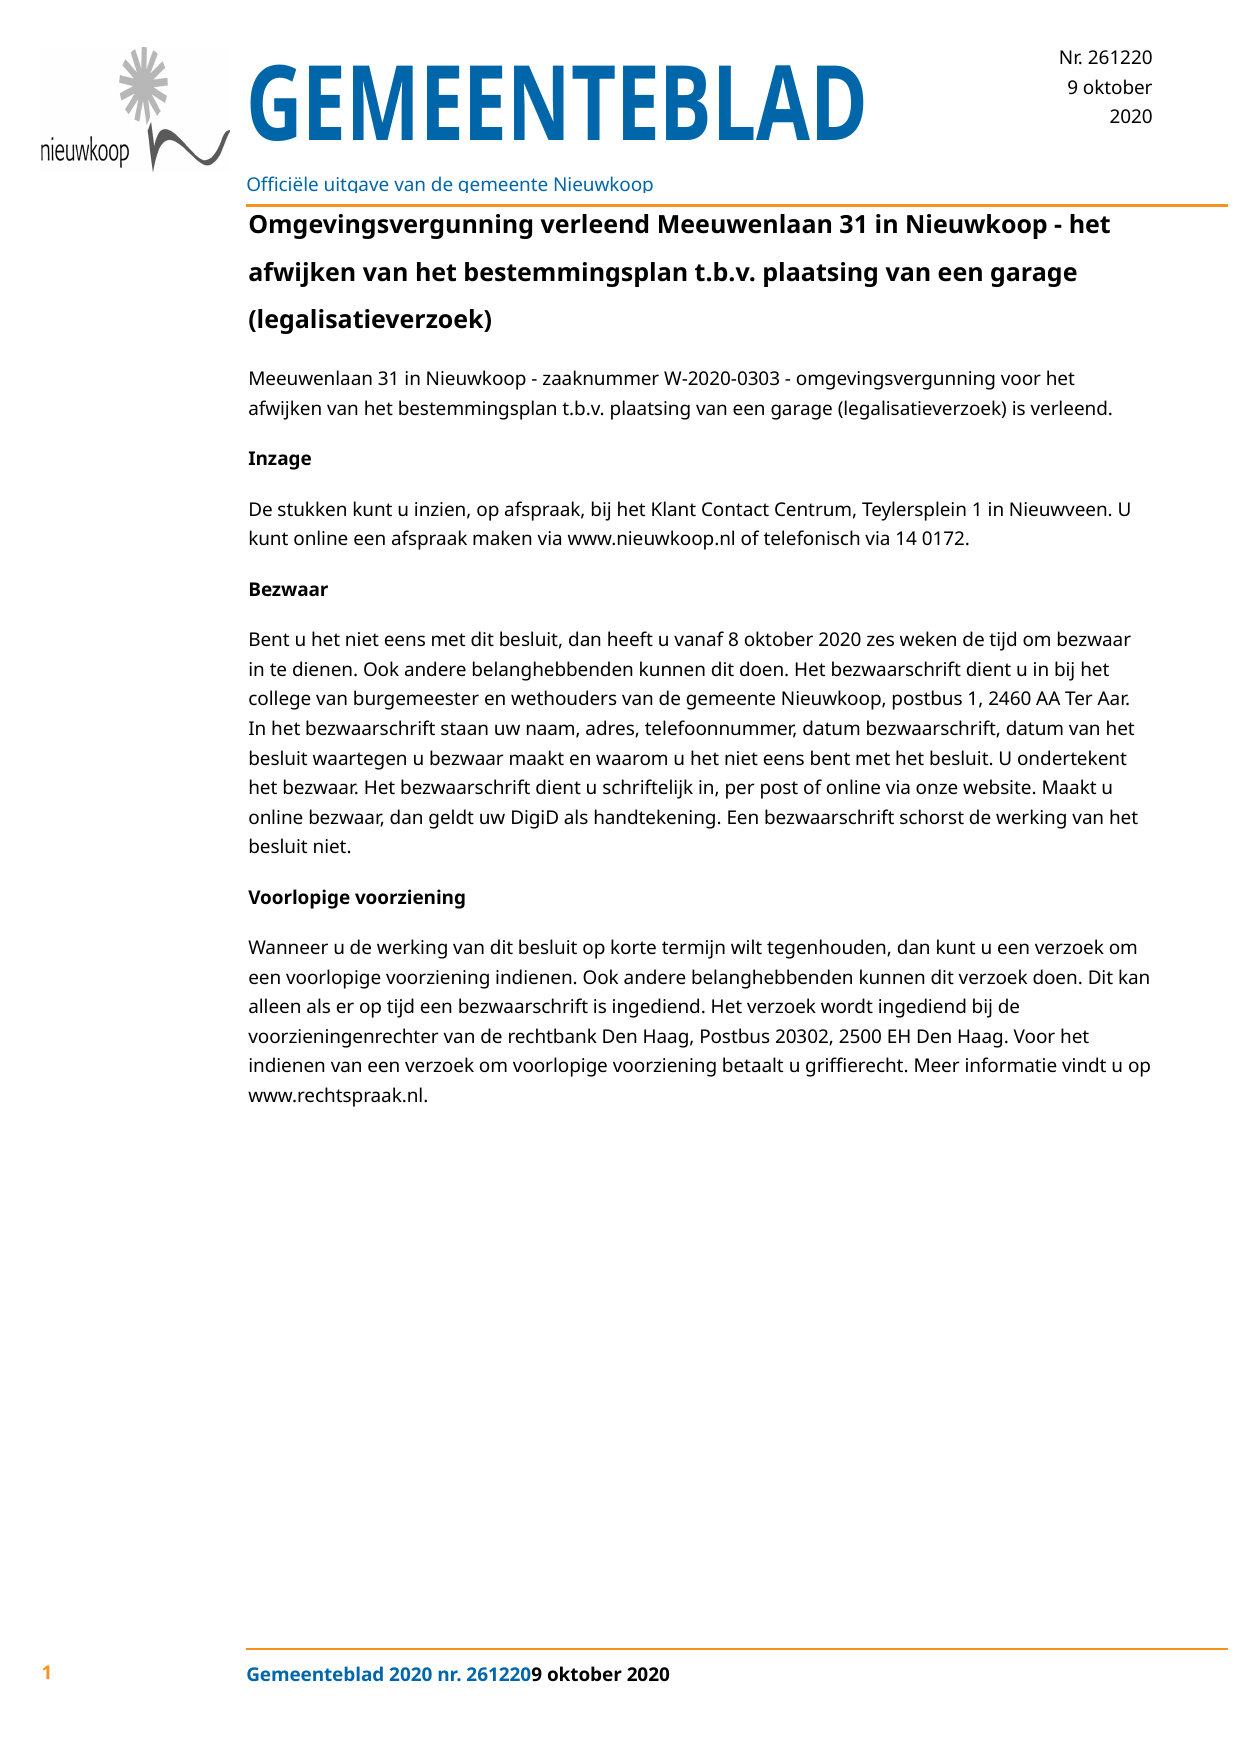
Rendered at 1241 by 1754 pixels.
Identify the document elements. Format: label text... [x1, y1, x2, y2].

text Wanneer u de werking van dit besluit op korte termijn wilt tegenhouden, dan kunt u een verzoek om een voorlopige voorziening indienen. Ook andere belanghebbenden kunnen dit verzoek doen. Dit kan alleen als er op tijd een bezwaarschrift is ingediend. Het verzoek wordt ingediend bij de voorzieningenrechter van de rechtbank Den Haag, Postbus 20302, 2500 EH Den Haag. Voor het indienen van een verzoek om voorlopige voorziening betaalt u griffierecht. Meer informatie vindt u op www.rechtspraak.nl. [248, 934, 1152, 1108]
text Inzage [248, 446, 1152, 471]
text Bezwaar [248, 576, 1152, 602]
text Voorlopige voorziening [248, 884, 1152, 909]
text De stukken kunt u inzien, op afspraak, bij het Klant Contact Centrum, Teylersplein 1 in Nieuwveen. U kunt online een afspraak maken via www.nieuwkoop.nl of telefonisch via 14 0172. [248, 496, 1152, 551]
text Bent u het niet eens met dit besluit, dan heeft u vanaf 8 oktober 2020 zes weken de tijd om bezwaar in te dienen. Ook andere belanghebbenden kunnen dit doen. Het bezwaarschrift dient u in bij het college van burgemeester en wethouders van de gemeente Nieuwkoop, postbus 1, 2460 AA Ter Aar. In het bezwaarschrift staan uw naam, adres, telefoonnummer, datum bezwaarschrift, datum van het besluit waartegen u bezwaar maakt en waarom u het niet eens bent met het besluit. U ondertekent het bezwaar. Het bezwaarschrift dient u schriftelijk in, per post of online via onze website. Maakt u online bezwaar, dan geldt uw DigiD als handtekening. Een bezwaarschrift schorst de werking van het besluit niet. [248, 626, 1152, 859]
text Omgevingsvergunning verleend Meeuwenlaan 31 in Nieuwkoop - het afwijken van het bestemmingsplan t.b.v. plaatsing van een garage (legalisatieverzoek) [248, 207, 1152, 336]
picture [41, 47, 231, 172]
text Meeuwenlaan 31 in Nieuwkoop - zaaknummer W-2020-0303 - omgevingsvergunning voor het afwijken van het bestemmingsplan t.b.v. plaatsing van een garage (legalisatieverzoek) is verleend. [248, 366, 1152, 421]
